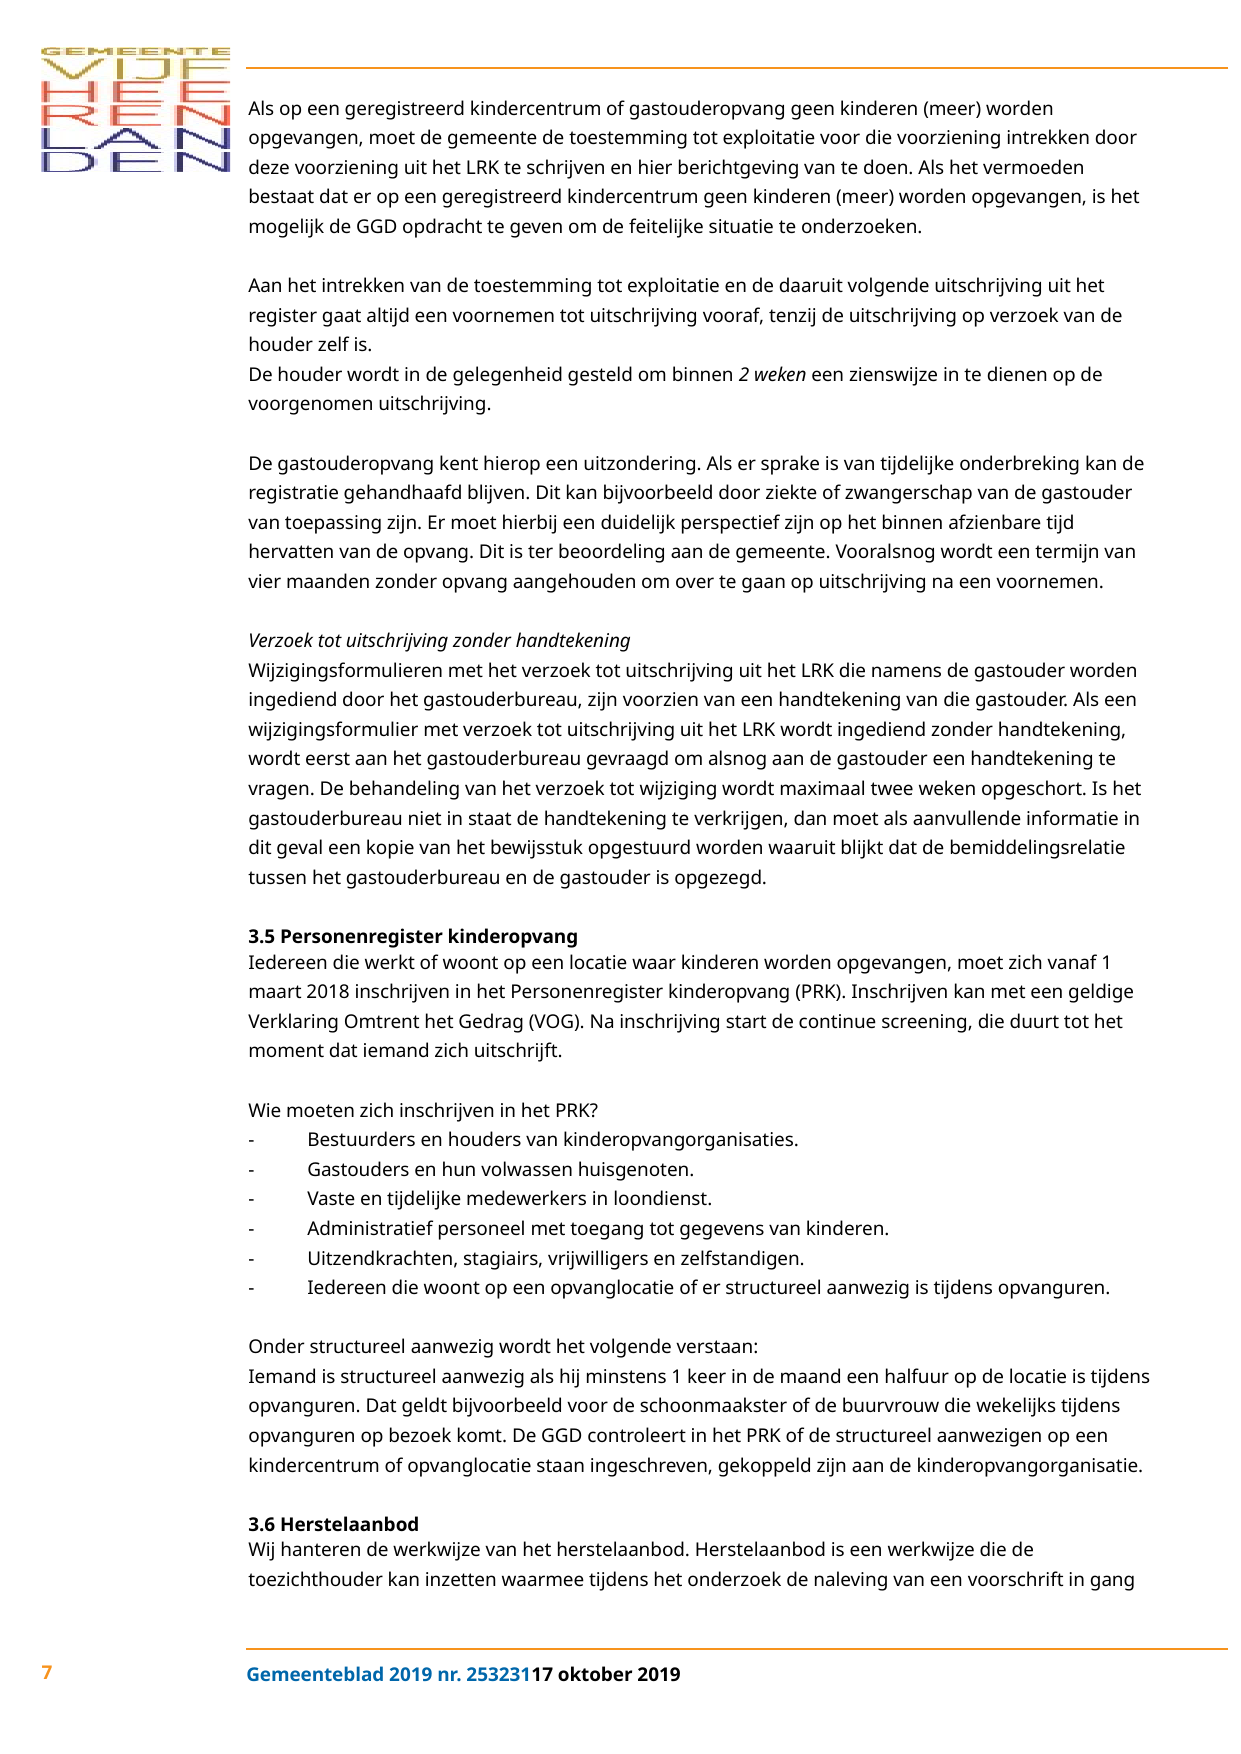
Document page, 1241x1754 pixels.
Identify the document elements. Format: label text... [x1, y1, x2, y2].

text Verzoek tot uitschrijving zonder handtekening [248, 627, 1152, 653]
text Als op een geregistreerd kindercentrum of gastouderopvang geen kinderen (meer) worden opgevangen, moet de gemeente de toestemming tot exploitatie voor die voorziening intrekken door deze voorziening uit het LRK te schrijven en hier berichtgeving van te doen. Als het vermoeden bestaat dat er op een geregistreerd kindercentrum geen kinderen (meer) worden opgevangen, is het mogelijk de GGD opdracht te geven om de feitelijke situatie te onderzoeken. [248, 95, 1152, 239]
text Aan het intrekken van de toestemming tot exploitatie en de daaruit volgende uitschrijving uit het register gaat altijd een voornemen tot uitschrijving vooraf, tenzij de uitschrijving op verzoek van de houder zelf is. [248, 272, 1152, 357]
picture [41, 47, 231, 172]
list Administratief personeel met toegang tot gegevens van kinderen. [248, 1215, 1152, 1241]
list Iedereen die woont op een opvanglocatie of er structureel aanwezig is tijdens opvanguren. [248, 1274, 1152, 1300]
text Iemand is structureel aanwezig als hij minstens 1 keer in de maand een halfuur op de locatie is tijdens opvanguren. Dat geldt bijvoorbeeld voor de schoonmaakster of de buurvrouw die wekelijks tijdens opvanguren op bezoek komt. De GGD controleert in het PRK of de structureel aanwezigen op een kindercentrum of opvanglocatie staan ingeschreven, gekoppeld zijn aan de kinderopvangorganisatie. [248, 1363, 1152, 1477]
text De houder wordt in de gelegenheid gesteld om binnen 2 weken een zienswijze in te dienen op de voorgenomen uitschrijving. [248, 361, 1152, 416]
list Bestuurders en houders van kinderopvangorganisaties. [248, 1126, 1152, 1152]
list Uitzendkrachten, stagiairs, vrijwilligers en zelfstandigen. [248, 1245, 1152, 1270]
text De gastouderopvang kent hierop een uitzondering. Als er sprake is van tijdelijke onderbreking kan de registratie gehandhaafd blijven. Dit kan bijvoorbeeld door ziekte of zwangerschap van de gastouder van toepassing zijn. Er moet hierbij een duidelijk perspectief zijn op het binnen afzienbare tijd hervatten van de opvang. Dit is ter beoordeling aan de gemeente. Vooralsnog wordt een termijn van vier maanden zonder opvang aangehouden om over te gaan op uitschrijving na een voornemen. [248, 450, 1152, 594]
text Wijzigingsformulieren met het verzoek tot uitschrijving uit het LRK die namens de gastouder worden ingediend door het gastouderbureau, zijn voorzien van een handtekening van die gastouder. Als een wijzigingsformulier met verzoek tot uitschrijving uit het LRK wordt ingediend zonder handtekening, wordt eerst aan het gastouderbureau gevraagd om alsnog aan de gastouder een handtekening te vragen. De behandeling van het verzoek tot wijziging wordt maximaal twee weken opgeschort. Is het gastouderbureau niet in staat de handtekening te verkrijgen, dan moet als aanvullende informatie in dit geval een kopie van het bewijsstuk opgestuurd worden waaruit blijkt dat de bemiddelingsrelatie tussen het gastouderbureau en de gastouder is opgezegd. [248, 657, 1152, 890]
list Vaste en tijdelijke medewerkers in loondienst. [248, 1186, 1152, 1211]
text Wie moeten zich inschrijven in het PRK? [248, 1097, 1152, 1122]
text Onder structureel aanwezig wordt het volgende verstaan: [248, 1333, 1152, 1359]
text Wij hanteren de werkwijze van het herstelaanbod. Herstelaanbod is een werkwijze die de toezichthouder kan inzetten waarmee tijdens het onderzoek de naleving van een voorschrift in gang [248, 1537, 1152, 1592]
text Iedereen die werkt of woont op een locatie waar kinderen worden opgevangen, moet zich vanaf 1 maart 2018 inschrijven in het Personenregister kinderopvang (PRK). Inschrijven kan met een geldige Verklaring Omtrent het Gedrag (VOG). Na inschrijving start de continue screening, die duurt tot het moment dat iemand zich uitschrijft. [248, 949, 1152, 1063]
list Gastouders en hun volwassen huisgenoten. [248, 1156, 1152, 1182]
text 3.6 Herstelaanbod [248, 1511, 1152, 1537]
text 3.5 Personenregister kinderopvang [248, 923, 1152, 949]
